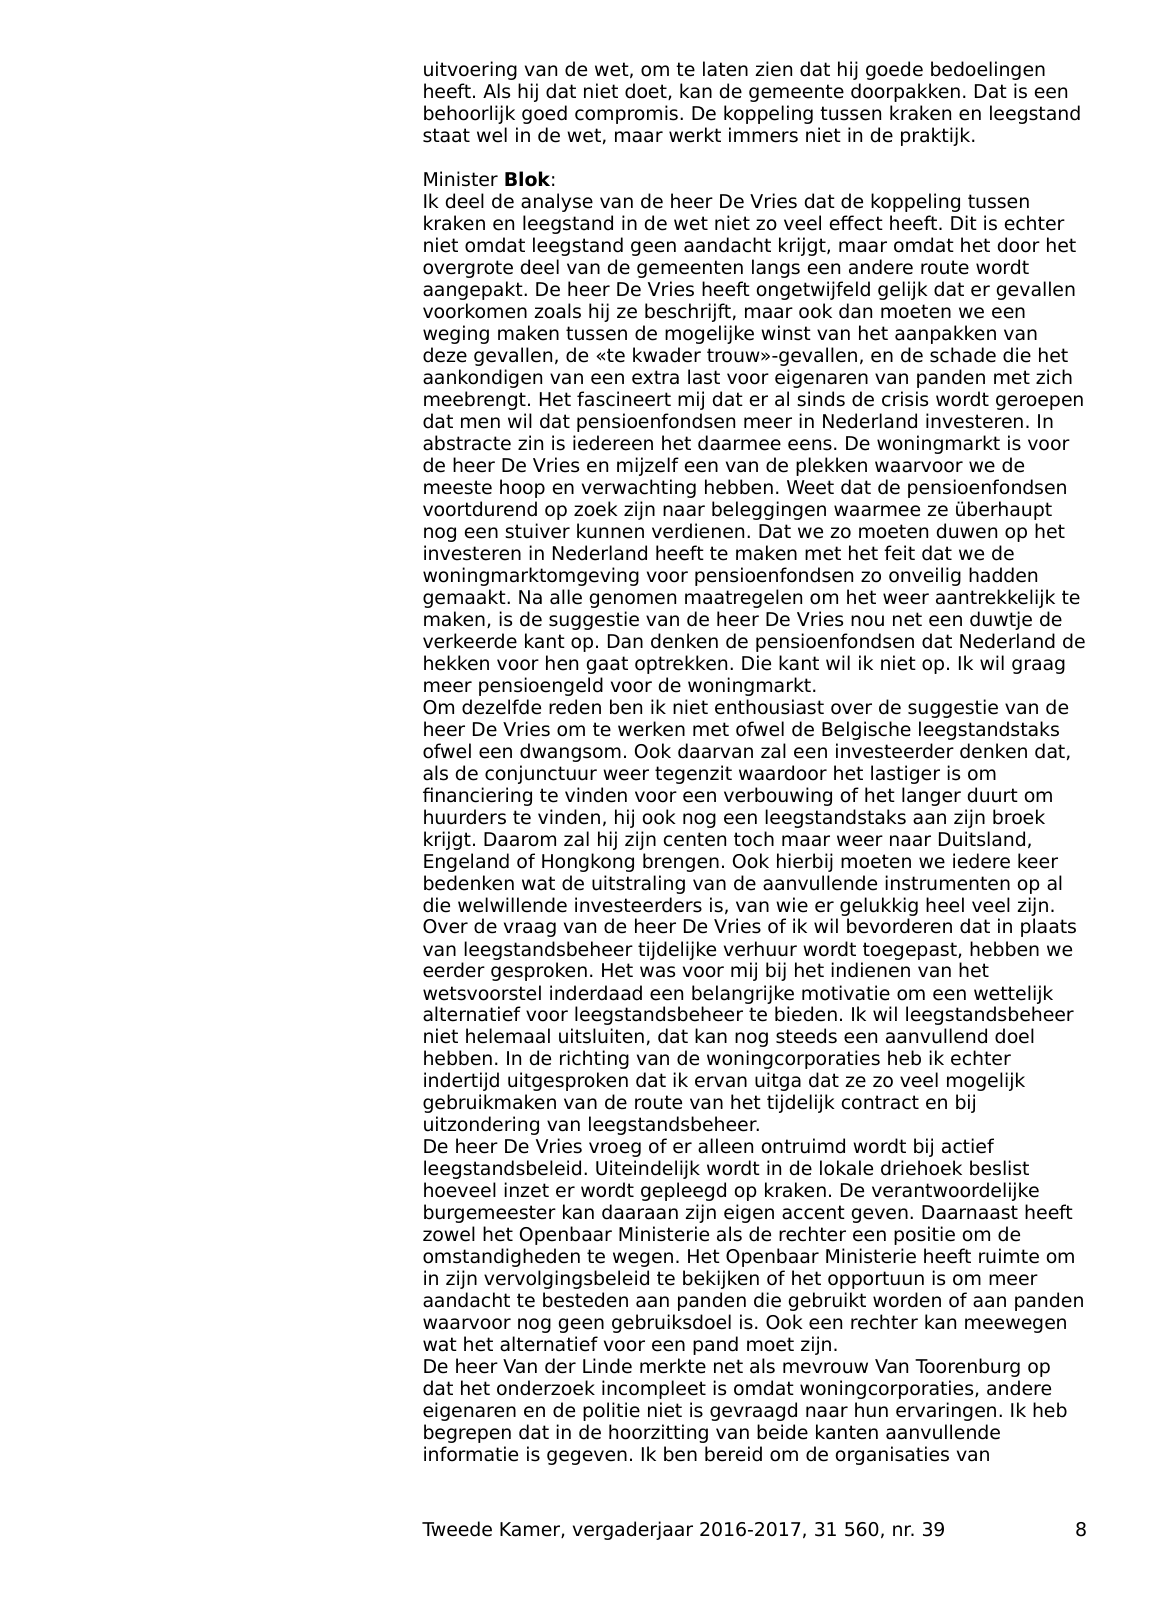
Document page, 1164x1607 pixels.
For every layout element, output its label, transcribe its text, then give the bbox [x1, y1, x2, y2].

text Over de vraag van de heer De Vries of ik wil bevorderen dat in plaats van leegstandsbeheer tijdelijke verhuur wordt toegepast, hebben we eerder gesproken. Het was voor mij bij het indienen van het wetsvoorstel inderdaad een belangrijke motivatie om een wettelijk alternatief voor leegstandsbeheer te bieden. Ik wil leegstandsbeheer niet helemaal uitsluiten, dat kan nog steeds een aanvullend doel hebben. In de richting van de woningcorporaties heb ik echter indertijd uitgesproken dat ik ervan uitga dat ze zo veel mogelijk gebruikmaken van de route van het tijdelijk contract en bij uitzondering van leegstandsbeheer. [422, 916, 1087, 1136]
text Om dezelfde reden ben ik niet enthousiast over de suggestie van de heer De Vries om te werken met ofwel de Belgische leegstandstaks ofwel een dwangsom. Ook daarvan zal een investeerder denken dat, als de conjunctuur weer tegenzit waardoor het lastiger is om financiering te vinden voor een verbouwing of het langer duurt om huurders te vinden, hij ook nog een leegstandstaks aan zijn broek krijgt. Daarom zal hij zijn centen toch maar weer naar Duitsland, Engeland of Hongkong brengen. Ook hierbij moeten we iedere keer bedenken wat de uitstraling van de aanvullende instrumenten op al die welwillende investeerders is, van wie er gelukkig heel veel zijn. [422, 697, 1087, 916]
text De heer De Vries vroeg of er alleen ontruimd wordt bij actief leegstandsbeleid. Uiteindelijk wordt in de lokale driehoek beslist hoeveel inzet er wordt gepleegd op kraken. De verantwoordelijke burgemeester kan daaraan zijn eigen accent geven. Daarnaast heeft zowel het Openbaar Ministerie als de rechter een positie om de omstandigheden te wegen. Het Openbaar Ministerie heeft ruimte om in zijn vervolgingsbeleid te bekijken of het opportuun is om meer aandacht te besteden aan panden die gebruikt worden of aan panden waarvoor nog geen gebruiksdoel is. Ook een rechter kan meewegen wat het alternatief voor een pand moet zijn. [422, 1136, 1087, 1356]
text uitvoering van de wet, om te laten zien dat hij goede bedoelingen heeft. Als hij dat niet doet, kan de gemeente doorpakken. Dat is een behoorlijk goed compromis. De koppeling tussen kraken en leegstand staat wel in de wet, maar werkt immers niet in de praktijk. [422, 59, 1087, 147]
text Minister Blok: [422, 169, 1087, 191]
text De heer Van der Linde merkte net als mevrouw Van Toorenburg op dat het onderzoek incompleet is omdat woningcorporaties, andere eigenaren en de politie niet is gevraagd naar hun ervaringen. Ik heb begrepen dat in de hoorzitting van beide kanten aanvullende informatie is gegeven. Ik ben bereid om de organisaties van [422, 1356, 1087, 1466]
text Ik deel de analyse van de heer De Vries dat de koppeling tussen kraken en leegstand in de wet niet zo veel effect heeft. Dit is echter niet omdat leegstand geen aandacht krijgt, maar omdat het door het overgrote deel van de gemeenten langs een andere route wordt aangepakt. De heer De Vries heeft ongetwijfeld gelijk dat er gevallen voorkomen zoals hij ze beschrijft, maar ook dan moeten we een weging maken tussen de mogelijke winst van het aanpakken van deze gevallen, de «te kwader trouw»-gevallen, en de schade die het aankondigen van een extra last voor eigenaren van panden met zich meebrengt. Het fascineert mij dat er al sinds de crisis wordt geroepen dat men wil dat pensioenfondsen meer in Nederland investeren. In abstracte zin is iedereen het daarmee eens. De woningmarkt is voor de heer De Vries en mijzelf een van de plekken waarvoor we de meeste hoop en verwachting hebben. Weet dat de pensioenfondsen voortdurend op zoek zijn naar beleggingen waarmee ze überhaupt nog een stuiver kunnen verdienen. Dat we zo moeten duwen op het investeren in Nederland heeft te maken met het feit dat we de woningmarktomgeving voor pensioenfondsen zo onveilig hadden gemaakt. Na alle genomen maatregelen om het weer aantrekkelijk te maken, is de suggestie van de heer De Vries nou net een duwtje de verkeerde kant op. Dan denken de pensioenfondsen dat Nederland de hekken voor hen gaat optrekken. Die kant wil ik niet op. Ik wil graag meer pensioengeld voor de woningmarkt. [422, 191, 1087, 697]
